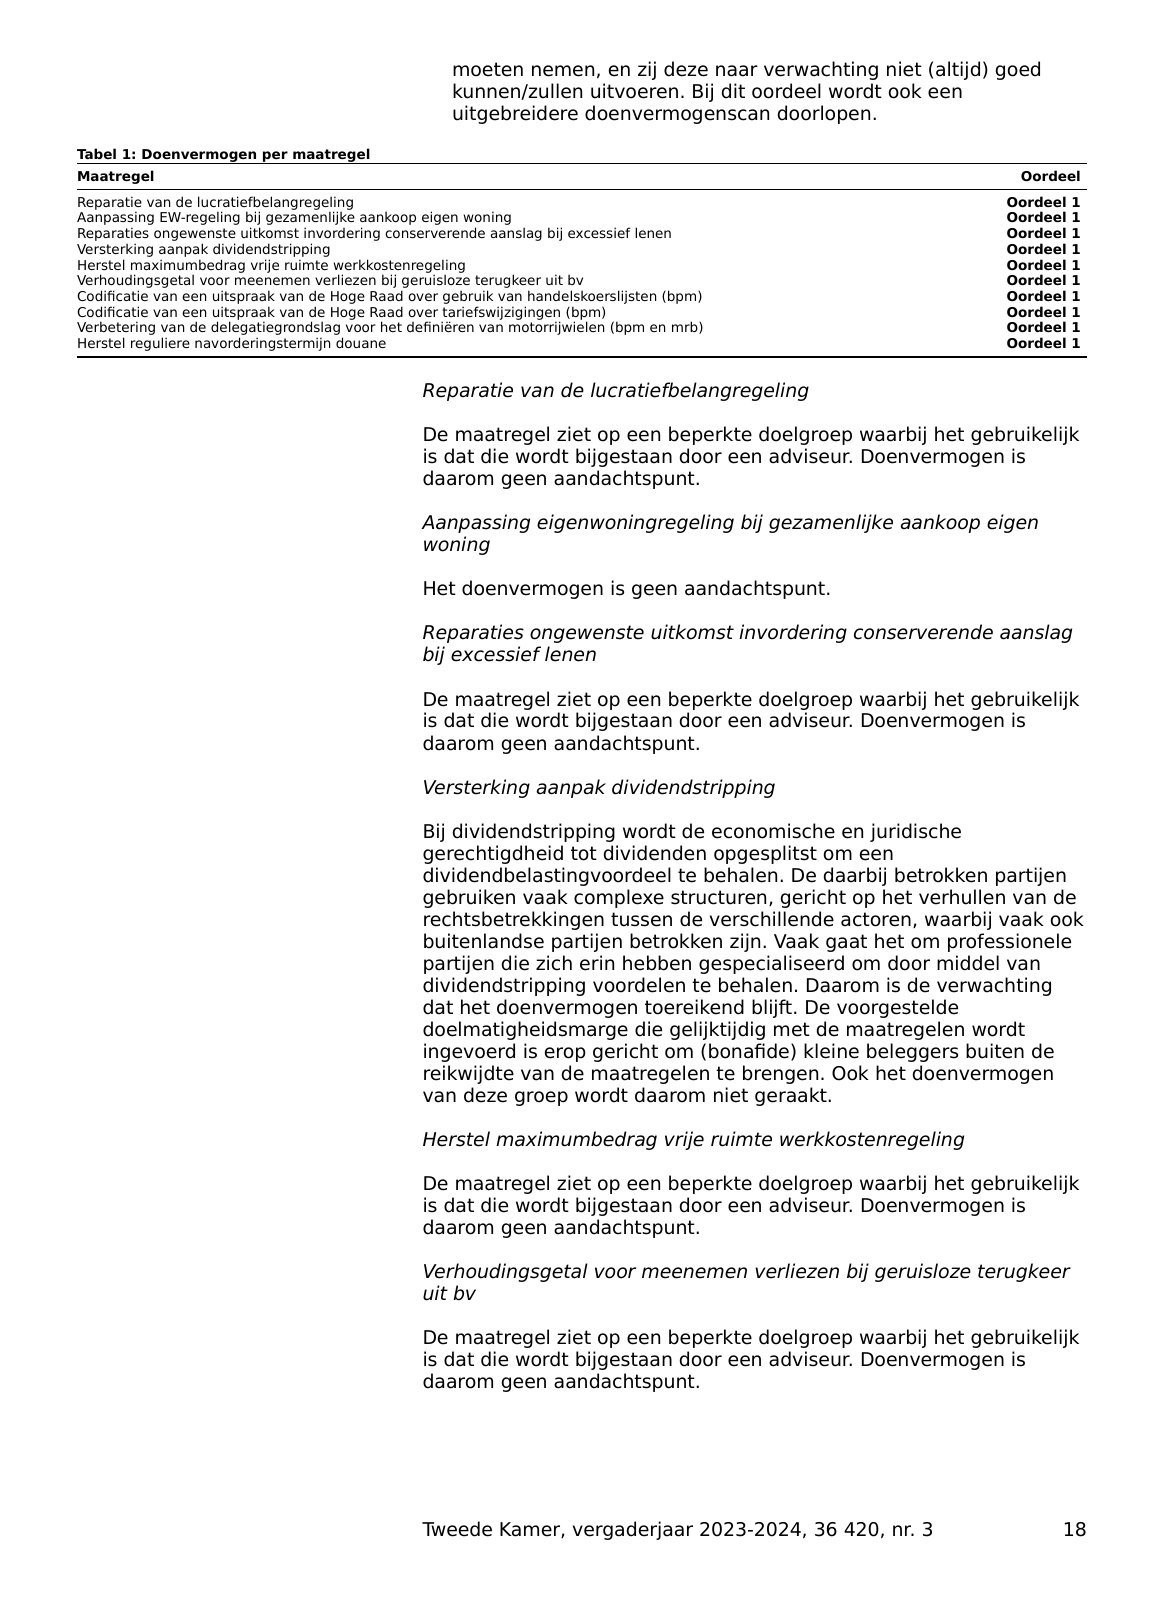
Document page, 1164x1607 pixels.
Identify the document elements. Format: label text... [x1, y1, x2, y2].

subtitle Verhoudingsgetal voor meenemen verliezen bij geruisloze terugkeer uit bv [422, 1261, 1087, 1305]
subtitle Reparaties ongewenste uitkomst invordering conserverende aanslag bij excessief lenen [422, 622, 1087, 666]
table_cell Reparatie van de lucratiefbelangregeling [77, 190, 903, 210]
subtitle Herstel maximumbedrag vrije ruimte werkkostenregeling [422, 1129, 1087, 1151]
table_cell Versterking aanpak dividendstripping [77, 242, 903, 257]
table_cell Oordeel 1 [904, 336, 1087, 356]
table_cell Maatregel [77, 164, 903, 189]
table_cell Oordeel 1 [904, 226, 1087, 242]
table_cell Oordeel 1 [904, 273, 1087, 289]
table_header Tabel 1: Doenvermogen per maatregel [77, 147, 1087, 163]
text De maatregel ziet op een beperkte doelgroep waarbij het gebruikelijk is dat die wordt bijgestaan door een adviseur. Doenvermogen is daarom geen aandachtspunt. [422, 1327, 1087, 1393]
table_cell Codificatie van een uitspraak van de Hoge Raad over tariefswijzigingen (bpm) [77, 305, 903, 320]
table_cell Reparaties ongewenste uitkomst invordering conserverende aanslag bij excessief lenen [77, 226, 903, 242]
text Bij dividendstripping wordt de economische en juridische gerechtigdheid tot dividenden opgesplitst om een dividendbelastingvoordeel te behalen. De daarbij betrokken partijen gebruiken vaak complexe structuren, gericht op het verhullen van de rechtsbetrekkingen tussen de verschillende actoren, waarbij vaak ook buitenlandse partijen betrokken zijn. Vaak gaat het om professionele partijen die zich erin hebben gespecialiseerd om door middel van dividendstripping voordelen te behalen. Daarom is de verwachting dat het doenvermogen toereikend blijft. De voorgestelde doelmatigheidsmarge die gelijktijdig met de maatregelen wordt ingevoerd is erop gericht om (bonafide) kleine beleggers buiten de reikwijdte van de maatregelen te brengen. Ook het doenvermogen van deze groep wordt daarom niet geraakt. [422, 821, 1087, 1106]
table_cell Oordeel 1 [904, 242, 1087, 257]
table_cell Oordeel 1 [904, 289, 1087, 304]
subtitle Aanpassing eigenwoningregeling bij gezamenlijke aankoop eigen woning [422, 512, 1087, 556]
subtitle Reparatie van de lucratiefbelangregeling [422, 380, 1087, 402]
text De maatregel ziet op een beperkte doelgroep waarbij het gebruikelijk is dat die wordt bijgestaan door een adviseur. Doenvermogen is daarom geen aandachtspunt. [422, 424, 1087, 490]
table_cell Oordeel 1 [904, 320, 1087, 336]
table_cell Herstel reguliere navorderingstermijn douane [77, 336, 903, 356]
table_cell Verhoudingsgetal voor meenemen verliezen bij geruisloze terugkeer uit bv [77, 273, 903, 289]
table_cell Oordeel 1 [904, 190, 1087, 210]
table_cell Codificatie van een uitspraak van de Hoge Raad over gebruik van handelskoerslijsten (bpm) [77, 289, 903, 304]
table_cell Oordeel [904, 164, 1087, 189]
text moeten nemen, en zij deze naar verwachting niet (altijd) goed kunnen/zullen uitvoeren. Bij dit oordeel wordt ook een uitgebreidere doenvermogenscan doorlopen. [422, 59, 1087, 125]
table_cell Verbetering van de delegatiegrondslag voor het definiëren van motorrijwielen (bpm en mrb) [77, 320, 903, 336]
table_cell Aanpassing EW-regeling bij gezamenlijke aankoop eigen woning [77, 210, 903, 226]
table_cell Herstel maximumbedrag vrije ruimte werkkostenregeling [77, 258, 903, 273]
table_cell Oordeel 1 [904, 258, 1087, 273]
subtitle Versterking aanpak dividendstripping [422, 777, 1087, 798]
text De maatregel ziet op een beperkte doelgroep waarbij het gebruikelijk is dat die wordt bijgestaan door een adviseur. Doenvermogen is daarom geen aandachtspunt. [422, 688, 1087, 754]
text De maatregel ziet op een beperkte doelgroep waarbij het gebruikelijk is dat die wordt bijgestaan door een adviseur. Doenvermogen is daarom geen aandachtspunt. [422, 1173, 1087, 1239]
table_cell Oordeel 1 [904, 305, 1087, 320]
text Het doenvermogen is geen aandachtspunt. [422, 578, 1087, 600]
table_cell Oordeel 1 [904, 210, 1087, 226]
